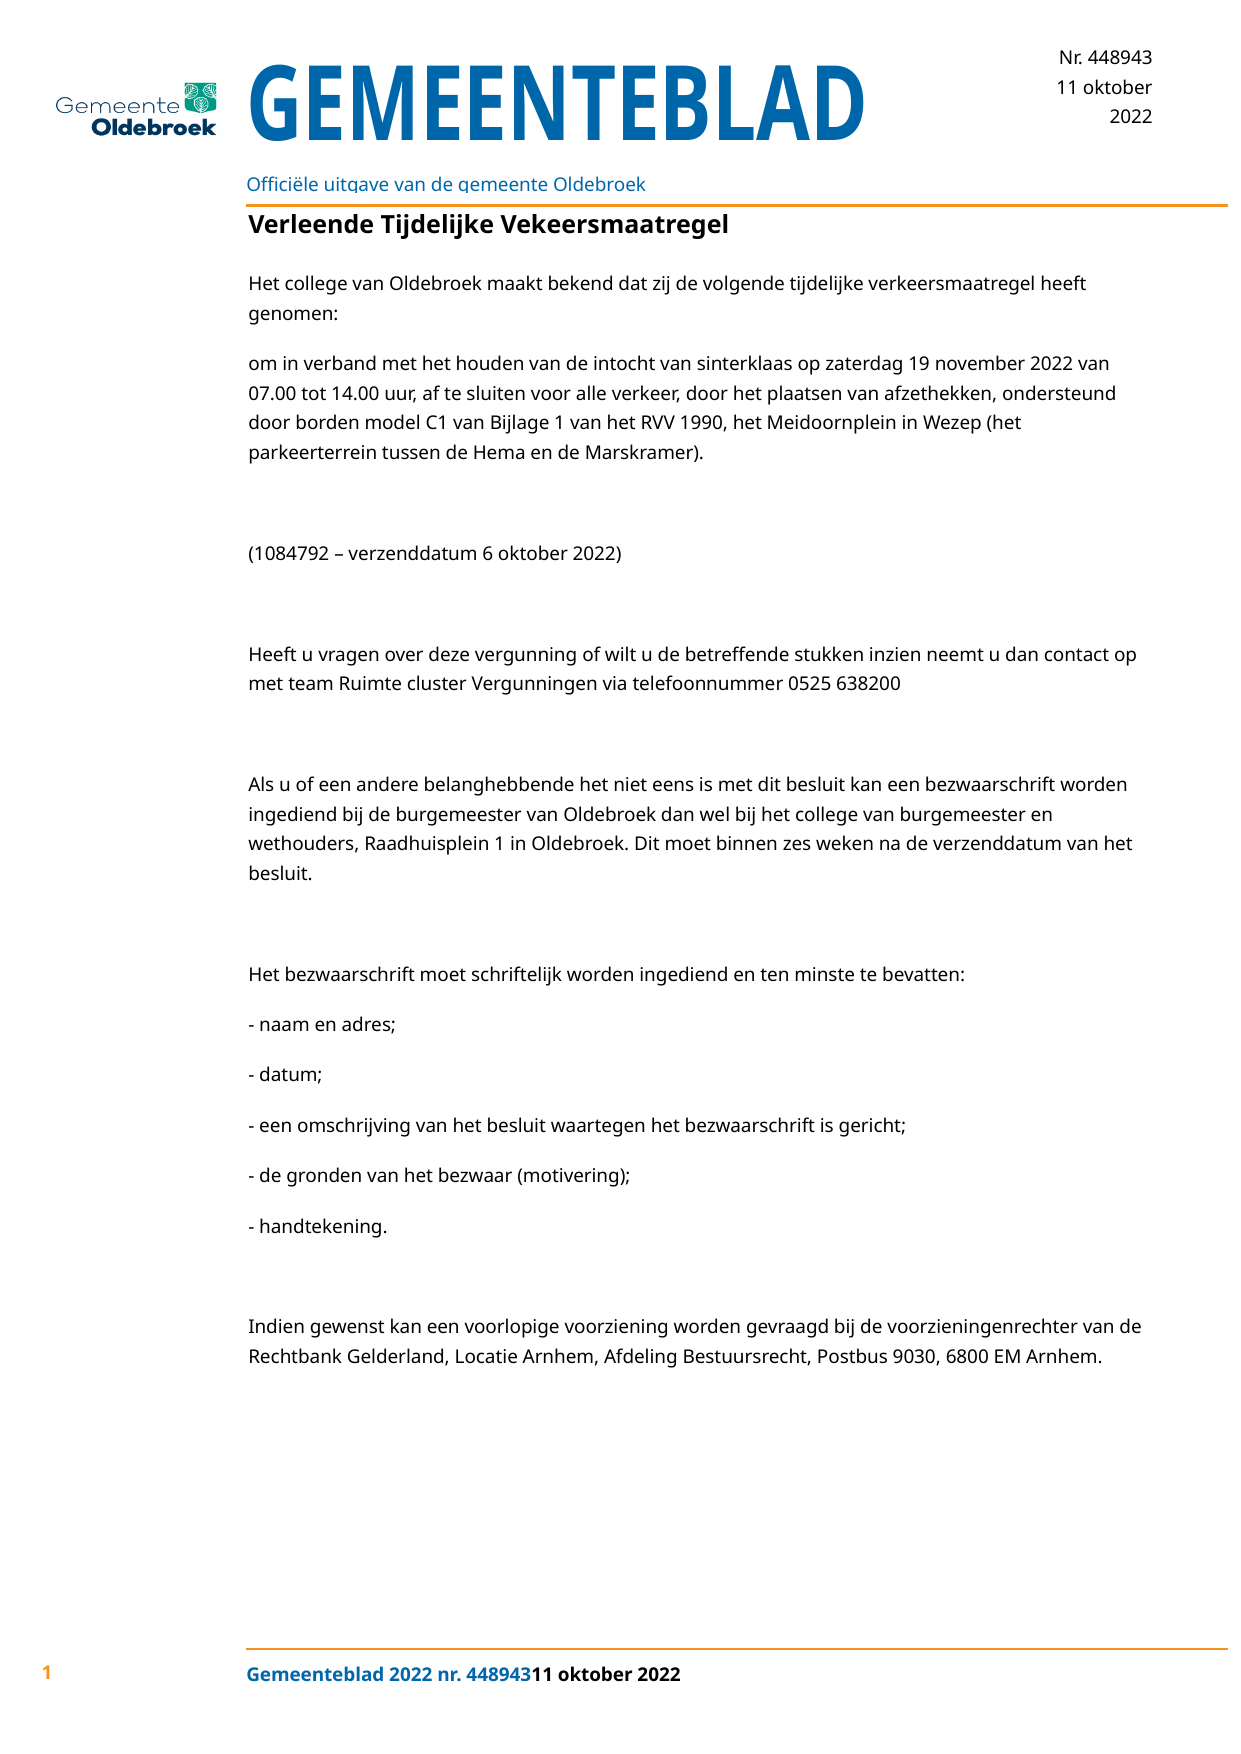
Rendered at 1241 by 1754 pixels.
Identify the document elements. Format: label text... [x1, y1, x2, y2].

text - een omschrijving van het besluit waartegen het bezwaarschrift is gericht; [248, 1112, 1152, 1138]
text - naam en adres; [248, 1011, 1152, 1037]
picture [41, 47, 231, 172]
text - datum; [248, 1062, 1152, 1087]
text - handtekening. [248, 1213, 1152, 1238]
text Het college van Oldebroek maakt bekend dat zij de volgende tijdelijke verkeersmaatregel heeft genomen: [248, 270, 1152, 326]
text Als u of een andere belanghebbende het niet eens is met dit besluit kan een bezwaarschrift worden ingediend bij de burgemeester van Oldebroek dan wel bij het college van burgemeester en wethouders, Raadhuisplein 1 in Oldebroek. Dit moet binnen zes weken na de verzenddatum van het besluit. [248, 771, 1152, 886]
text - de gronden van het bezwaar (motivering); [248, 1162, 1152, 1188]
text Verleende Tijdelijke Vekeersmaatregel [248, 207, 1152, 241]
text om in verband met het houden van de intocht van sinterklaas op zaterdag 19 november 2022 van 07.00 tot 14.00 uur, af te sluiten voor alle verkeer, door het plaatsen van afzethekken, ondersteund door borden model C1 van Bijlage 1 van het RVV 1990, het Meidoornplein in Wezep (het parkeerterrein tussen de Hema en de Marskramer). [248, 350, 1152, 465]
text Indien gewenst kan een voorlopige voorziening worden gevraagd bij de voorzieningenrechter van de Rechtbank Gelderland, Locatie Arnhem, Afdeling Bestuursrecht, Postbus 9030, 6800 EM Arnhem. [248, 1314, 1152, 1369]
text Het bezwaarschrift moet schriftelijk worden ingediend en ten minste te bevatten: [248, 961, 1152, 986]
text (1084792 – verzenddatum 6 oktober 2022) [248, 540, 1152, 566]
text Heeft u vragen over deze vergunning of wilt u de betreffende stukken inzien neemt u dan contact op met team Ruimte cluster Vergunningen via telefoonnummer 0525 638200 [248, 641, 1152, 696]
